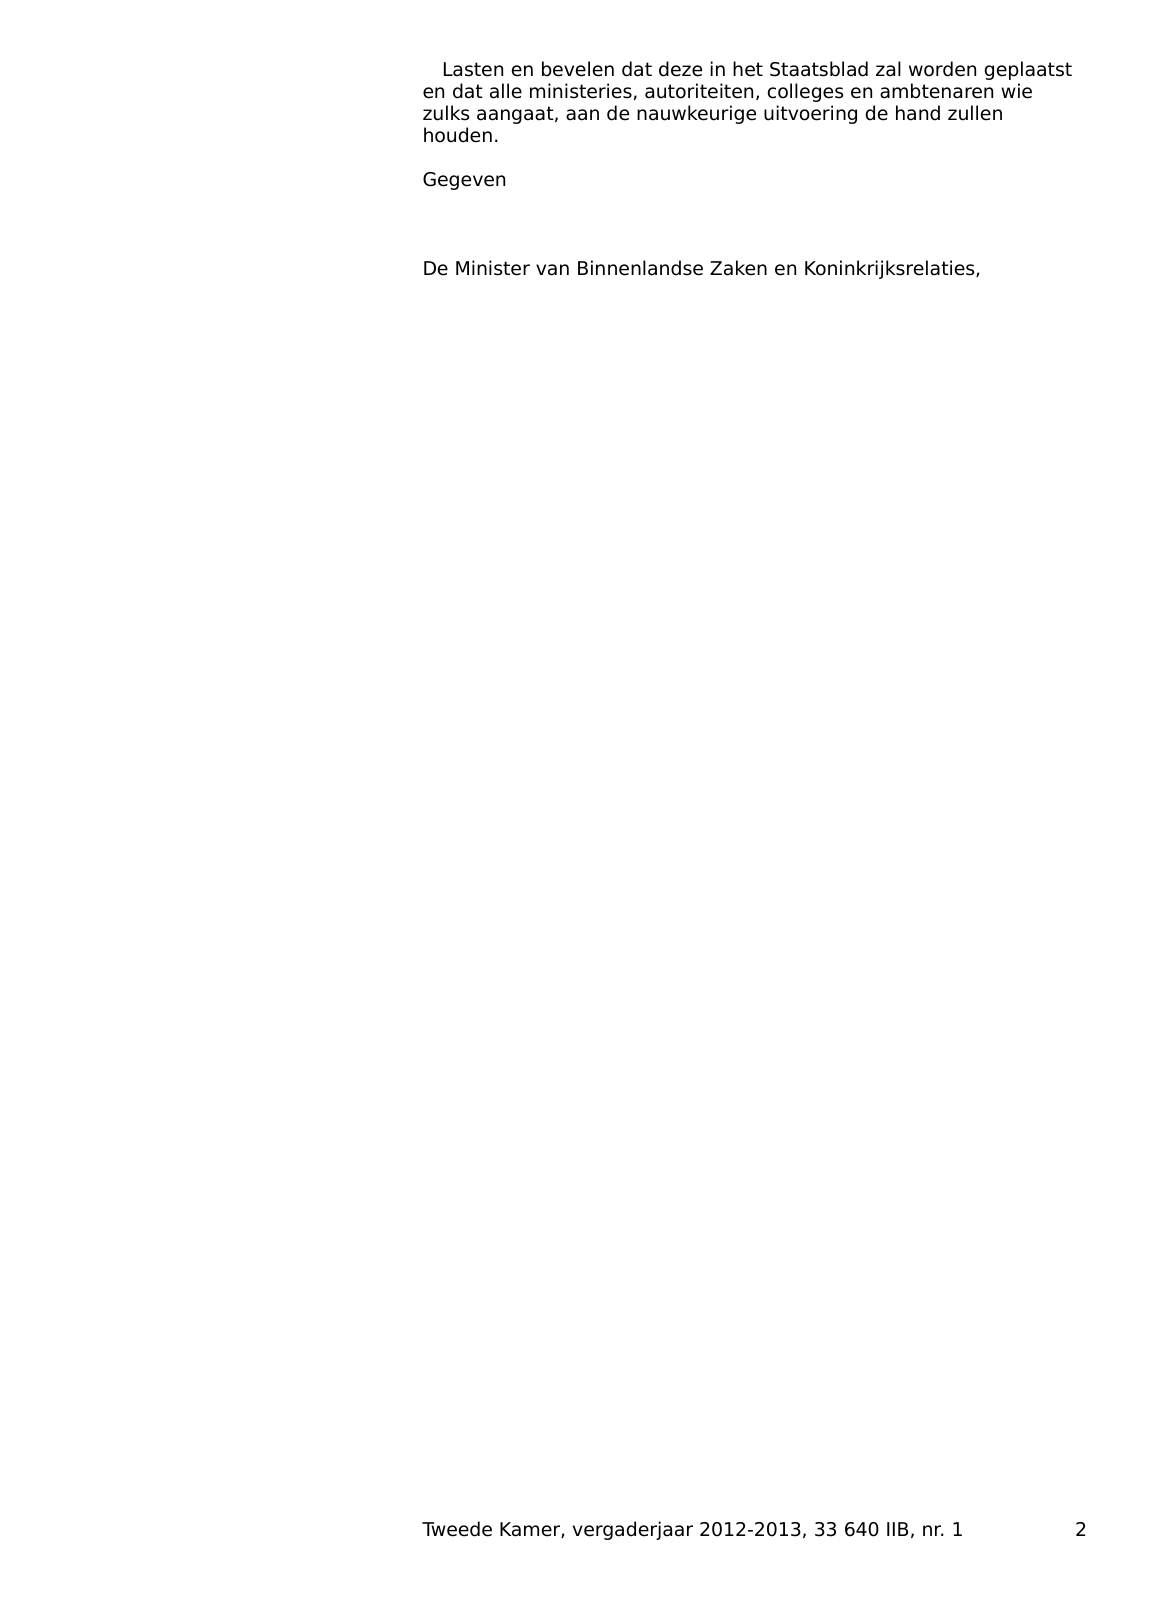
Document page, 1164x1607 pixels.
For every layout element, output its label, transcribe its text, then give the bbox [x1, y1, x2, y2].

text Gegeven [422, 169, 1087, 191]
text De Minister van Binnenlandse Zaken en Koninkrijksrelaties, [422, 258, 1087, 280]
text Lasten en bevelen dat deze in het Staatsblad zal worden geplaatst en dat alle ministeries, autoriteiten, colleges en ambtenaren wie zulks aangaat, aan de nauwkeurige uitvoering de hand zullen houden. [422, 59, 1087, 147]
